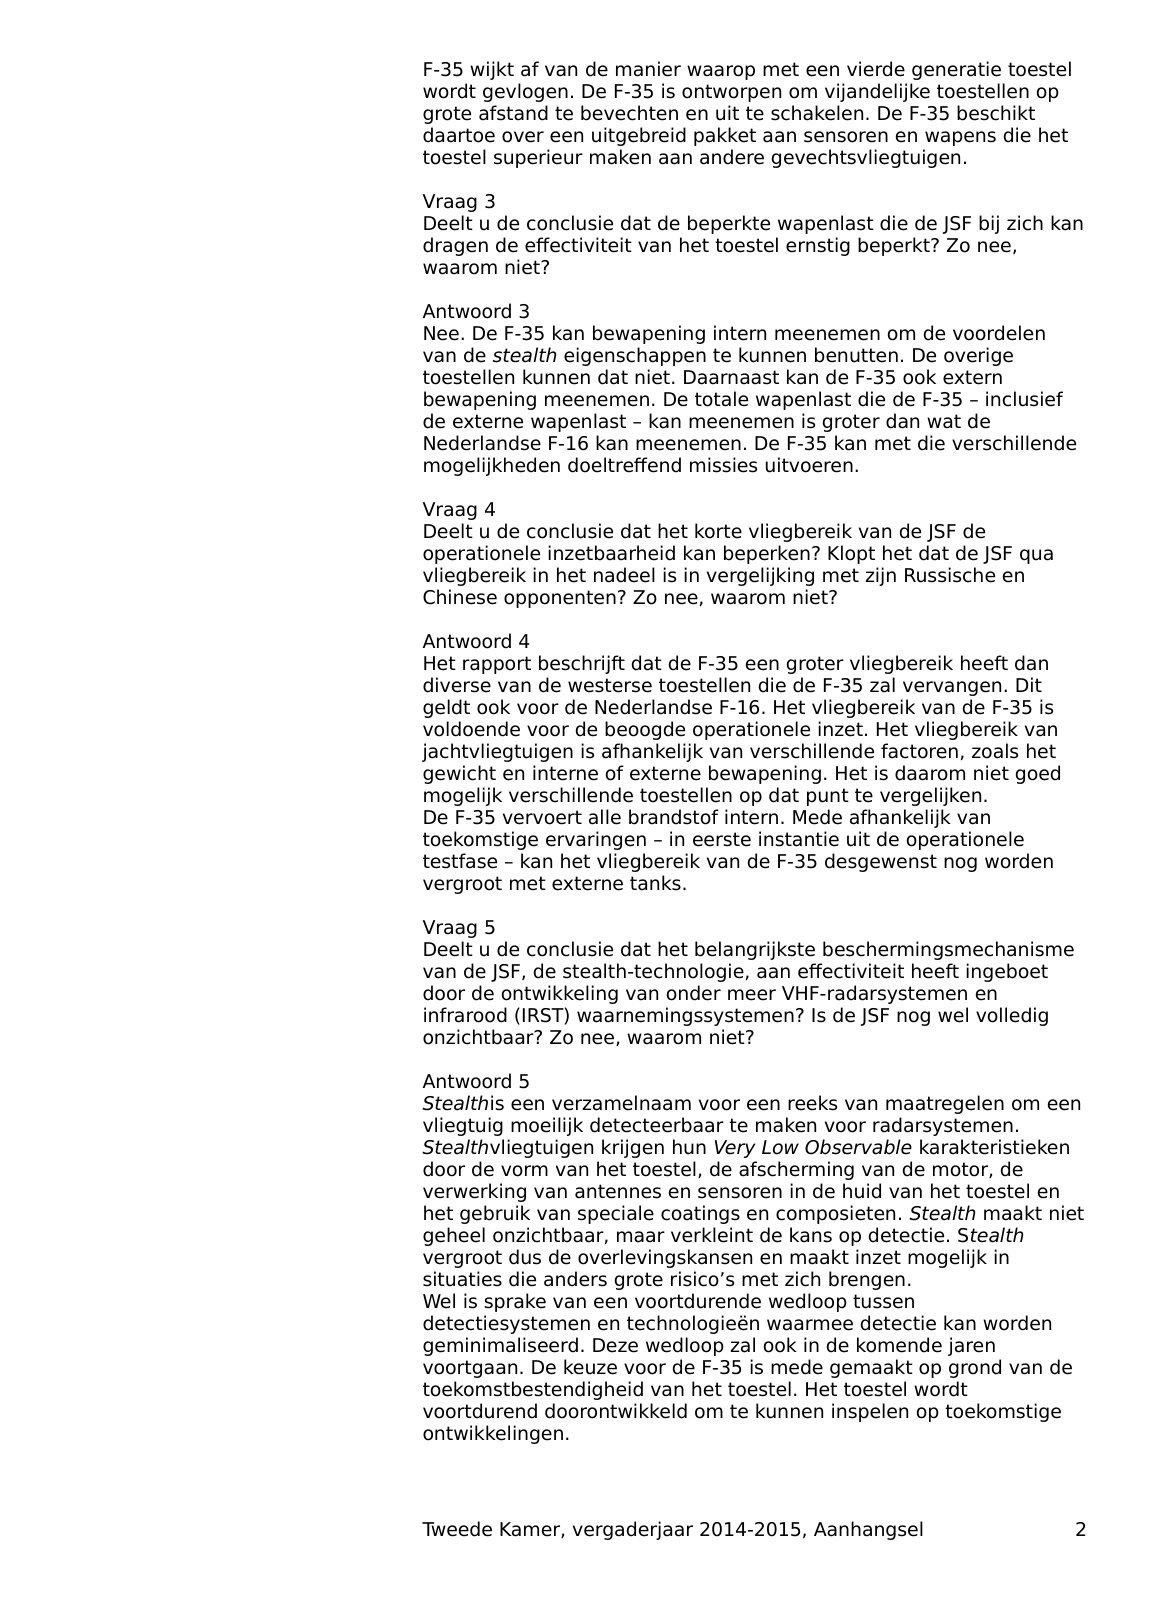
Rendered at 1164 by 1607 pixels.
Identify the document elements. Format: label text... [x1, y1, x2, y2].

text F-35 wijkt af van de manier waarop met een vierde generatie toestel wordt gevlogen. De F-35 is ontworpen om vijandelijke toestellen op grote afstand te bevechten en uit te schakelen. De F-35 beschikt daartoe over een uitgebreid pakket aan sensoren en wapens die het toestel superieur maken aan andere gevechtsvliegtuigen. [422, 59, 1087, 169]
text Het rapport beschrijft dat de F-35 een groter vliegbereik heeft dan diverse van de westerse toestellen die de F-35 zal vervangen. Dit geldt ook voor de Nederlandse F-16. Het vliegbereik van de F-35 is voldoende voor de beoogde operationele inzet. Het vliegbereik van jachtvliegtuigen is afhankelijk van verschillende factoren, zoals het gewicht en interne of externe bewapening. Het is daarom niet goed mogelijk verschillende toestellen op dat punt te vergelijken. [422, 653, 1087, 807]
text Deelt u de conclusie dat het korte vliegbereik van de JSF de operationele inzetbaarheid kan beperken? Klopt het dat de JSF qua vliegbereik in het nadeel is in vergelijking met zijn Russische en Chinese opponenten? Zo nee, waarom niet? [422, 521, 1087, 609]
text Deelt u de conclusie dat het belangrijkste beschermingsmechanisme van de JSF, de stealth-technologie, aan effectiviteit heeft ingeboet door de ontwikkeling van onder meer VHF-radarsystemen en infrarood (IRST) waarnemingssystemen? Is de JSF nog wel volledig onzichtbaar? Zo nee, waarom niet? [422, 939, 1087, 1049]
text Antwoord 5 [422, 1071, 1087, 1093]
text De F-35 vervoert alle brandstof intern. Mede afhankelijk van toekomstige ervaringen – in eerste instantie uit de operationele testfase – kan het vliegbereik van de F-35 desgewenst nog worden vergroot met externe tanks. [422, 807, 1087, 895]
text Vraag 3 [422, 191, 1087, 213]
text Vraag 5 [422, 917, 1087, 939]
text Deelt u de conclusie dat de beperkte wapenlast die de JSF bij zich kan dragen de effectiviteit van het toestel ernstig beperkt? Zo nee, waarom niet? [422, 213, 1087, 279]
text Vraag 4 [422, 499, 1087, 521]
text Antwoord 3 [422, 301, 1087, 323]
text Wel is sprake van een voortdurende wedloop tussen detectiesystemen en technologieën waarmee detectie kan worden geminimaliseerd. Deze wedloop zal ook in de komende jaren voortgaan. De keuze voor de F-35 is mede gemaakt op grond van de toekomstbestendigheid van het toestel. Het toestel wordt voortdurend doorontwikkeld om te kunnen inspelen op toekomstige ontwikkelingen. [422, 1291, 1087, 1445]
text Nee. De F-35 kan bewapening intern meenemen om de voordelen van de stealth eigenschappen te kunnen benutten. De overige toestellen kunnen dat niet. Daarnaast kan de F-35 ook extern bewapening meenemen. De totale wapenlast die de F-35 – inclusief de externe wapenlast – kan meenemen is groter dan wat de Nederlandse F-16 kan meenemen. De F-35 kan met die verschillende mogelijkheden doeltreffend missies uitvoeren. [422, 323, 1087, 477]
text Antwoord 4 [422, 631, 1087, 653]
text Stealthis een verzamelnaam voor een reeks van maatregelen om een vliegtuig moeilijk detecteerbaar te maken voor radarsystemen. Stealthvliegtuigen krijgen hun Very Low Observable karakteristieken door de vorm van het toestel, de afscherming van de motor, de verwerking van antennes en sensoren in de huid van het toestel en het gebruik van speciale coatings en composieten. Stealth maakt niet geheel onzichtbaar, maar verkleint de kans op detectie. Stealth vergroot dus de overlevingskansen en maakt inzet mogelijk in situaties die anders grote risico’s met zich brengen. [422, 1093, 1087, 1291]
